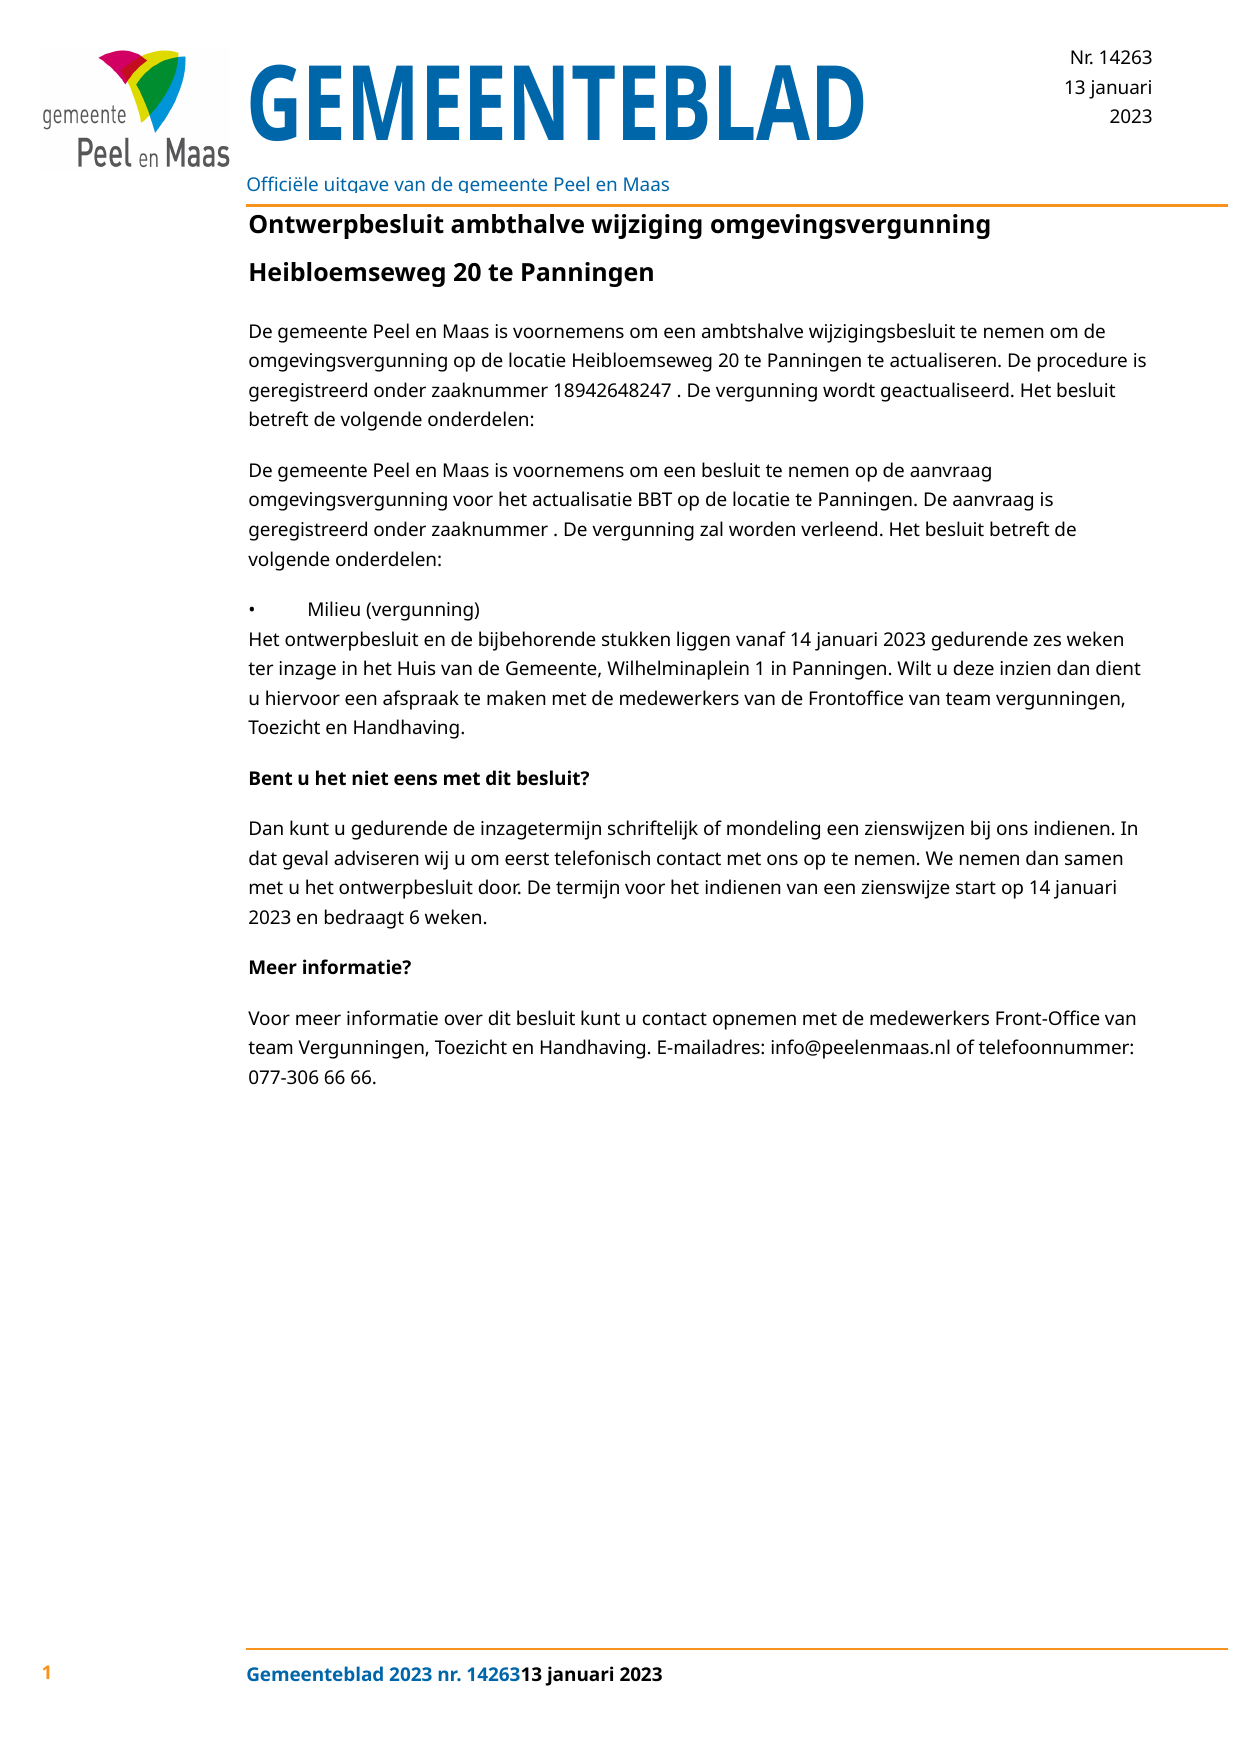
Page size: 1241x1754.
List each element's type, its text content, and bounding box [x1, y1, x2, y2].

text Het ontwerpbesluit en de bijbehorende stukken liggen vanaf 14 januari 2023 gedurende zes weken ter inzage in het Huis van de Gemeente, Wilhelminaplein 1 in Panningen. Wilt u deze inzien dan dient u hiervoor een afspraak te maken met de medewerkers van de Frontoffice van team vergunningen, Toezicht en Handhaving. [248, 626, 1152, 740]
text Meer informatie? [248, 954, 1152, 980]
text Bent u het niet eens met dit besluit? [248, 765, 1152, 791]
text Dan kunt u gedurende de inzagetermijn schriftelijk of mondeling een zienswijzen bij ons indienen. In dat geval adviseren wij u om eerst telefonisch contact met ons op te nemen. We nemen dan samen met u het ontwerpbesluit door. De termijn voor het indienen van een zienswijze start op 14 januari 2023 en bedraagt 6 weken. [248, 815, 1152, 930]
text De gemeente Peel en Maas is voornemens om een besluit te nemen op de aanvraag omgevingsvergunning voor het actualisatie BBT op de locatie te Panningen. De aanvraag is geregistreerd onder zaaknummer . De vergunning zal worden verleend. Het besluit betreft de volgende onderdelen: [248, 457, 1152, 572]
list Milieu (vergunning) [248, 596, 1152, 622]
text De gemeente Peel en Maas is voornemens om een ambtshalve wijzigingsbesluit te nemen om de omgevingsvergunning op de locatie Heibloemseweg 20 te Panningen te actualiseren. De procedure is geregistreerd onder zaaknummer 18942648247 . De vergunning wordt geactualiseerd. Het besluit betreft de volgende onderdelen: [248, 318, 1152, 432]
text Ontwerpbesluit ambthalve wijziging omgevingsvergunning Heibloemseweg 20 te Panningen [248, 207, 1152, 288]
text Voor meer informatie over dit besluit kunt u contact opnemen met de medewerkers Front-Office van team Vergunningen, Toezicht en Handhaving. E-mailadres: info@peelenmaas.nl of telefoonnummer: 077-306 66 66. [248, 1005, 1152, 1090]
picture [41, 47, 231, 172]
